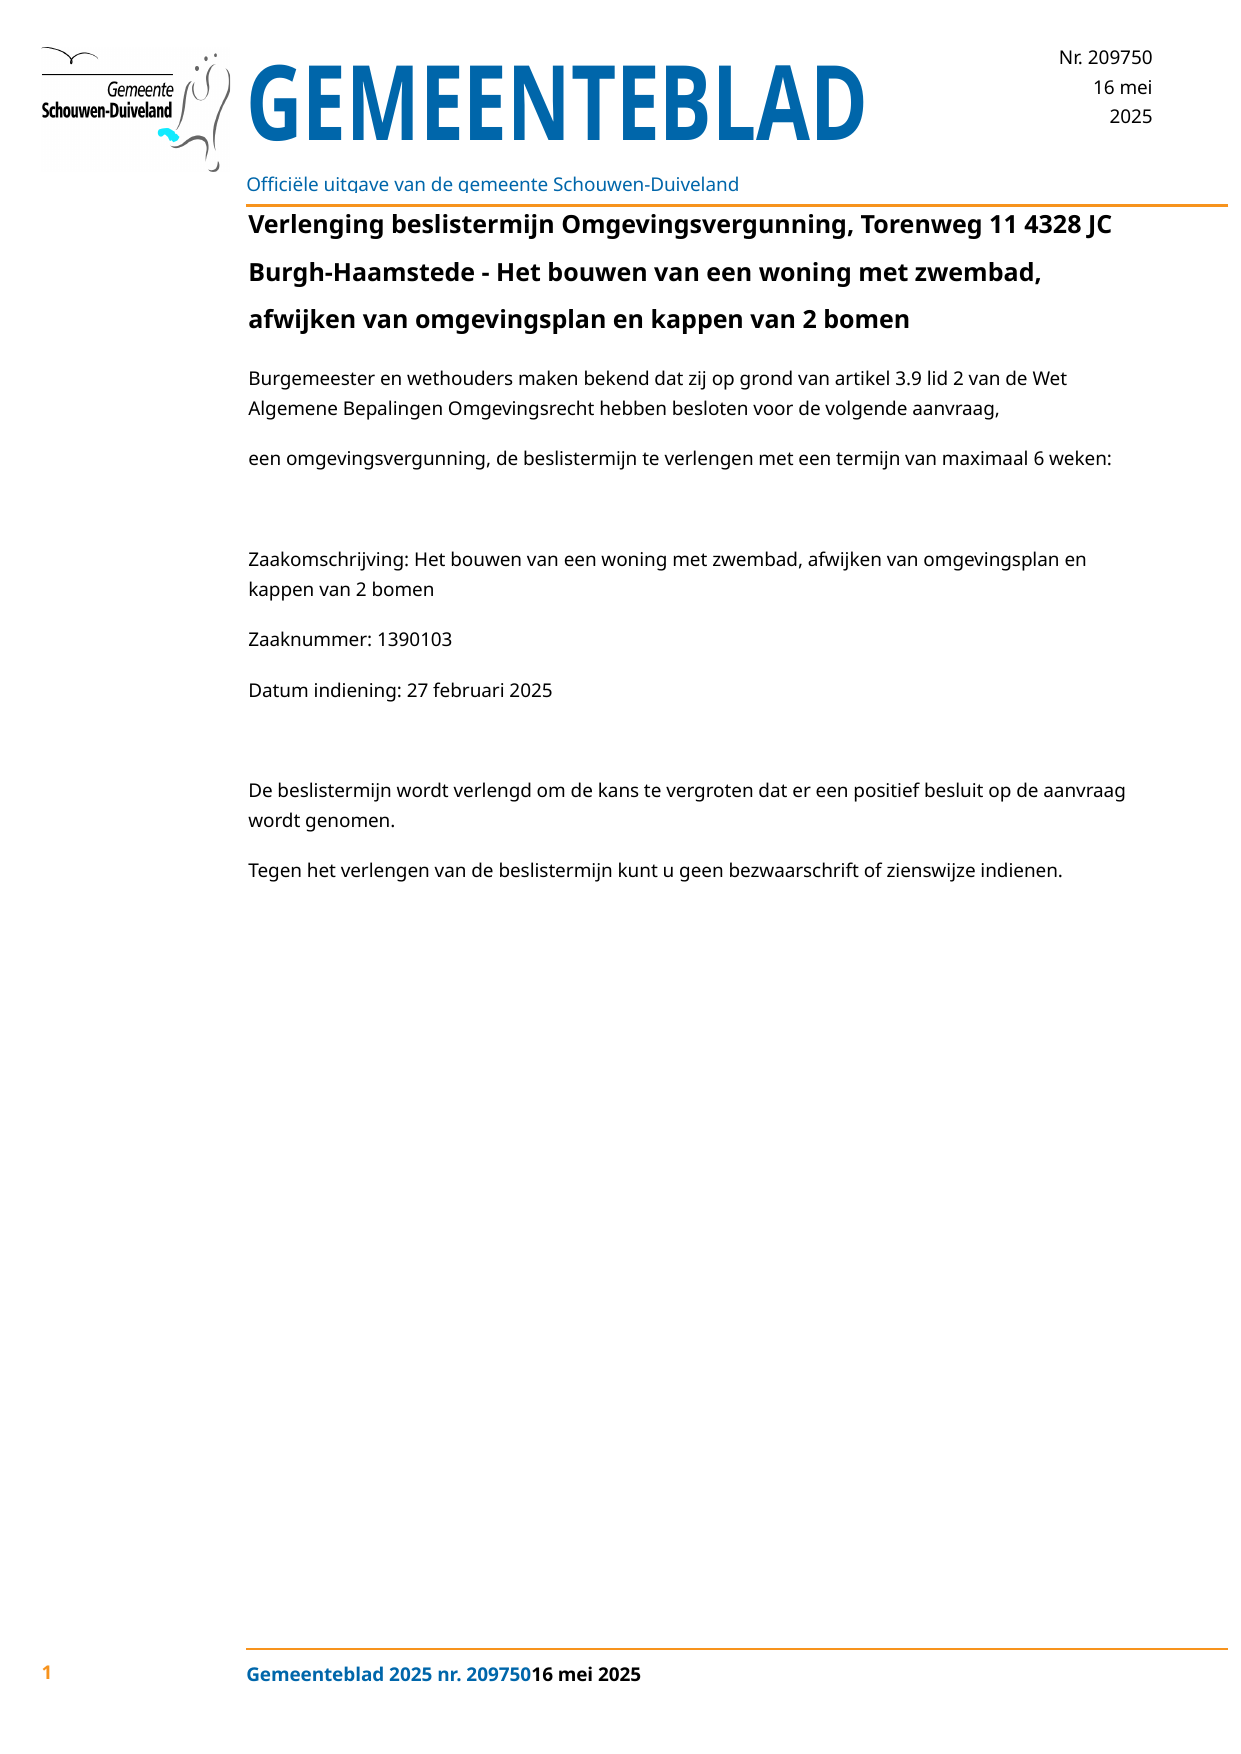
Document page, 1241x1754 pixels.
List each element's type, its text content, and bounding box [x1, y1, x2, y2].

text een omgevingsvergunning, de beslistermijn te verlengen met een termijn van maximaal 6 weken: [248, 446, 1152, 471]
text Zaakomschrijving: Het bouwen van een woning met zwembad, afwijken van omgevingsplan en kappen van 2 bomen [248, 546, 1152, 602]
text Burgemeester en wethouders maken bekend dat zij op grond van artikel 3.9 lid 2 van de Wet Algemene Bepalingen Omgevingsrecht hebben besloten voor de volgende aanvraag, [248, 366, 1152, 421]
picture [41, 47, 231, 172]
text Tegen het verlengen van de beslistermijn kunt u geen bezwaarschrift of zienswijze indienen. [248, 858, 1152, 883]
text Zaaknummer: 1390103 [248, 626, 1152, 652]
text De beslistermijn wordt verlengd om de kans te vergroten dat er een positief besluit op de aanvraag wordt genomen. [248, 778, 1152, 833]
text Verlenging beslistermijn Omgevingsvergunning, Torenweg 11 4328 JC Burgh-Haamstede - Het bouwen van een woning met zwembad, afwijken van omgevingsplan en kappen van 2 bomen [248, 207, 1152, 336]
text Datum indiening: 27 februari 2025 [248, 677, 1152, 702]
